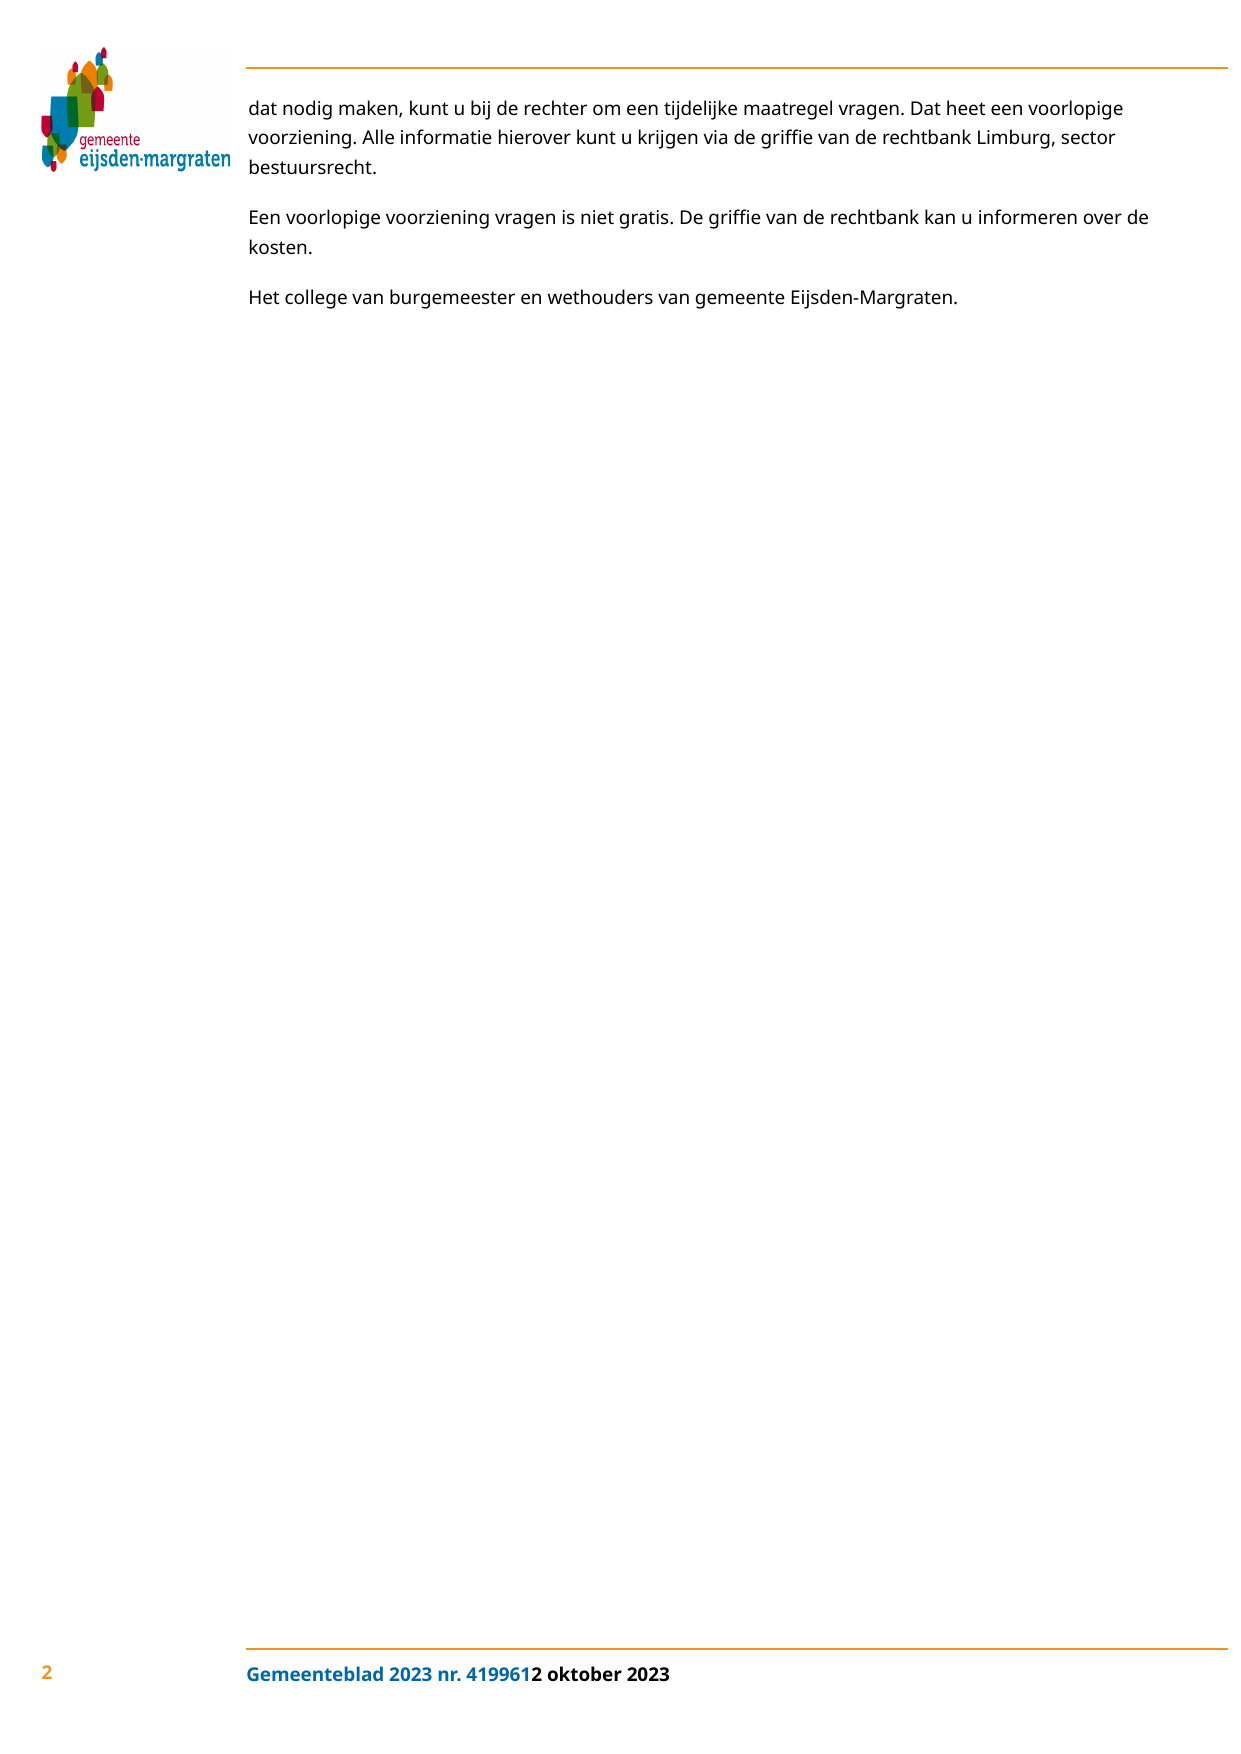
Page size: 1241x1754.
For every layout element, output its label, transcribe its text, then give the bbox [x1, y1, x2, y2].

picture [41, 47, 231, 172]
text Het college van burgemeester en wethouders van gemeente Eijsden-Margraten. [248, 284, 1152, 310]
text dat nodig maken, kunt u bij de rechter om een tijdelijke maatregel vragen. Dat heet een voorlopige voorziening. Alle informatie hierover kunt u krijgen via de griffie van de rechtbank Limburg, sector bestuursrecht. [248, 95, 1152, 180]
text Een voorlopige voorziening vragen is niet gratis. De griffie van de rechtbank kan u informeren over de kosten. [248, 204, 1152, 260]
